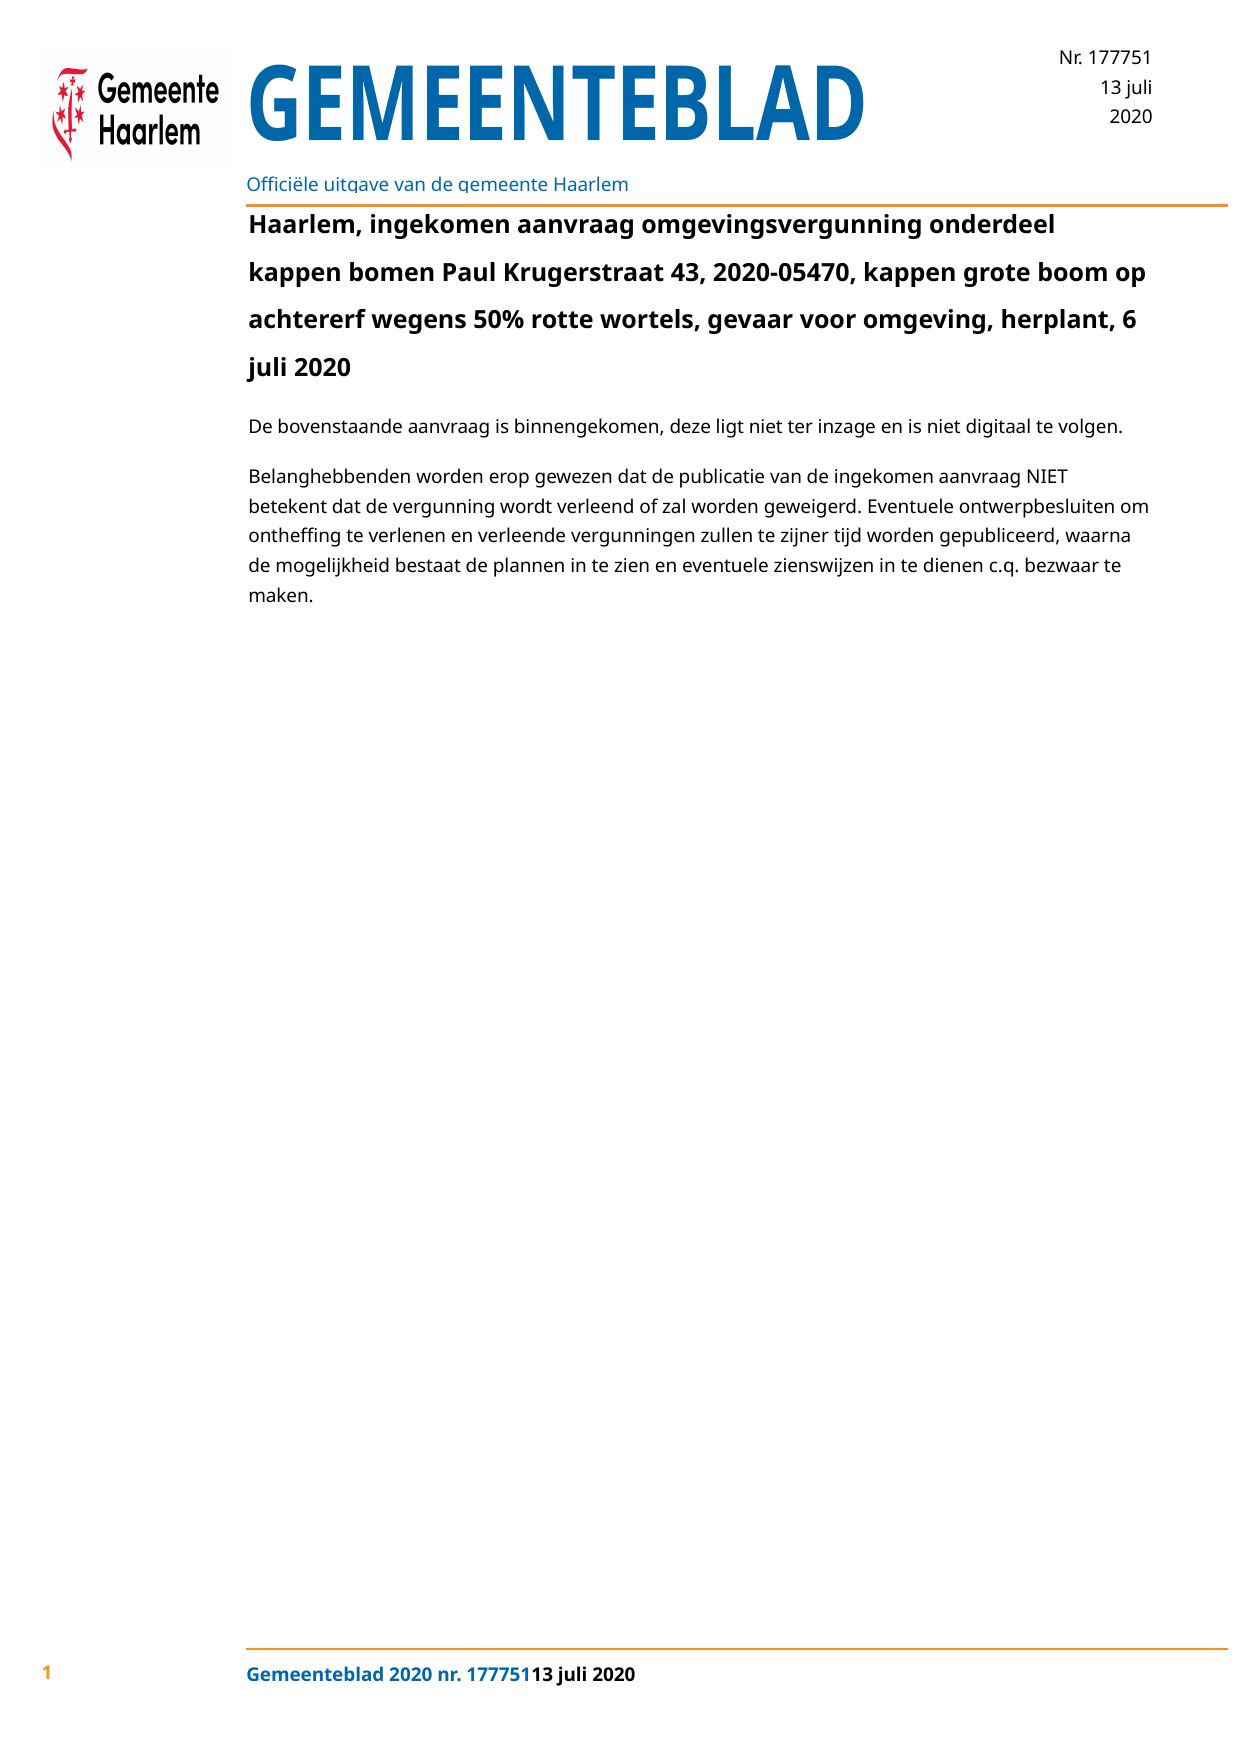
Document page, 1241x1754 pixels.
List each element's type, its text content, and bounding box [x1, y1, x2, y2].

picture [41, 47, 231, 172]
text Belanghebbenden worden erop gewezen dat de publicatie van de ingekomen aanvraag NIET betekent dat de vergunning wordt verleend of zal worden geweigerd. Eventuele ontwerpbesluiten om ontheffing te verlenen en verleende vergunningen zullen te zijner tijd worden gepubliceerd, waarna de mogelijkheid bestaat de plannen in te zien en eventuele zienswijzen in te dienen c.q. bezwaar te maken. [248, 463, 1152, 608]
text De bovenstaande aanvraag is binnengekomen, deze ligt niet ter inzage en is niet digitaal te volgen. [248, 413, 1152, 439]
text Haarlem, ingekomen aanvraag omgevingsvergunning onderdeel kappen bomen Paul Krugerstraat 43, 2020-05470, kappen grote boom op achtererf wegens 50% rotte wortels, gevaar voor omgeving, herplant, 6 juli 2020 [248, 207, 1152, 384]
